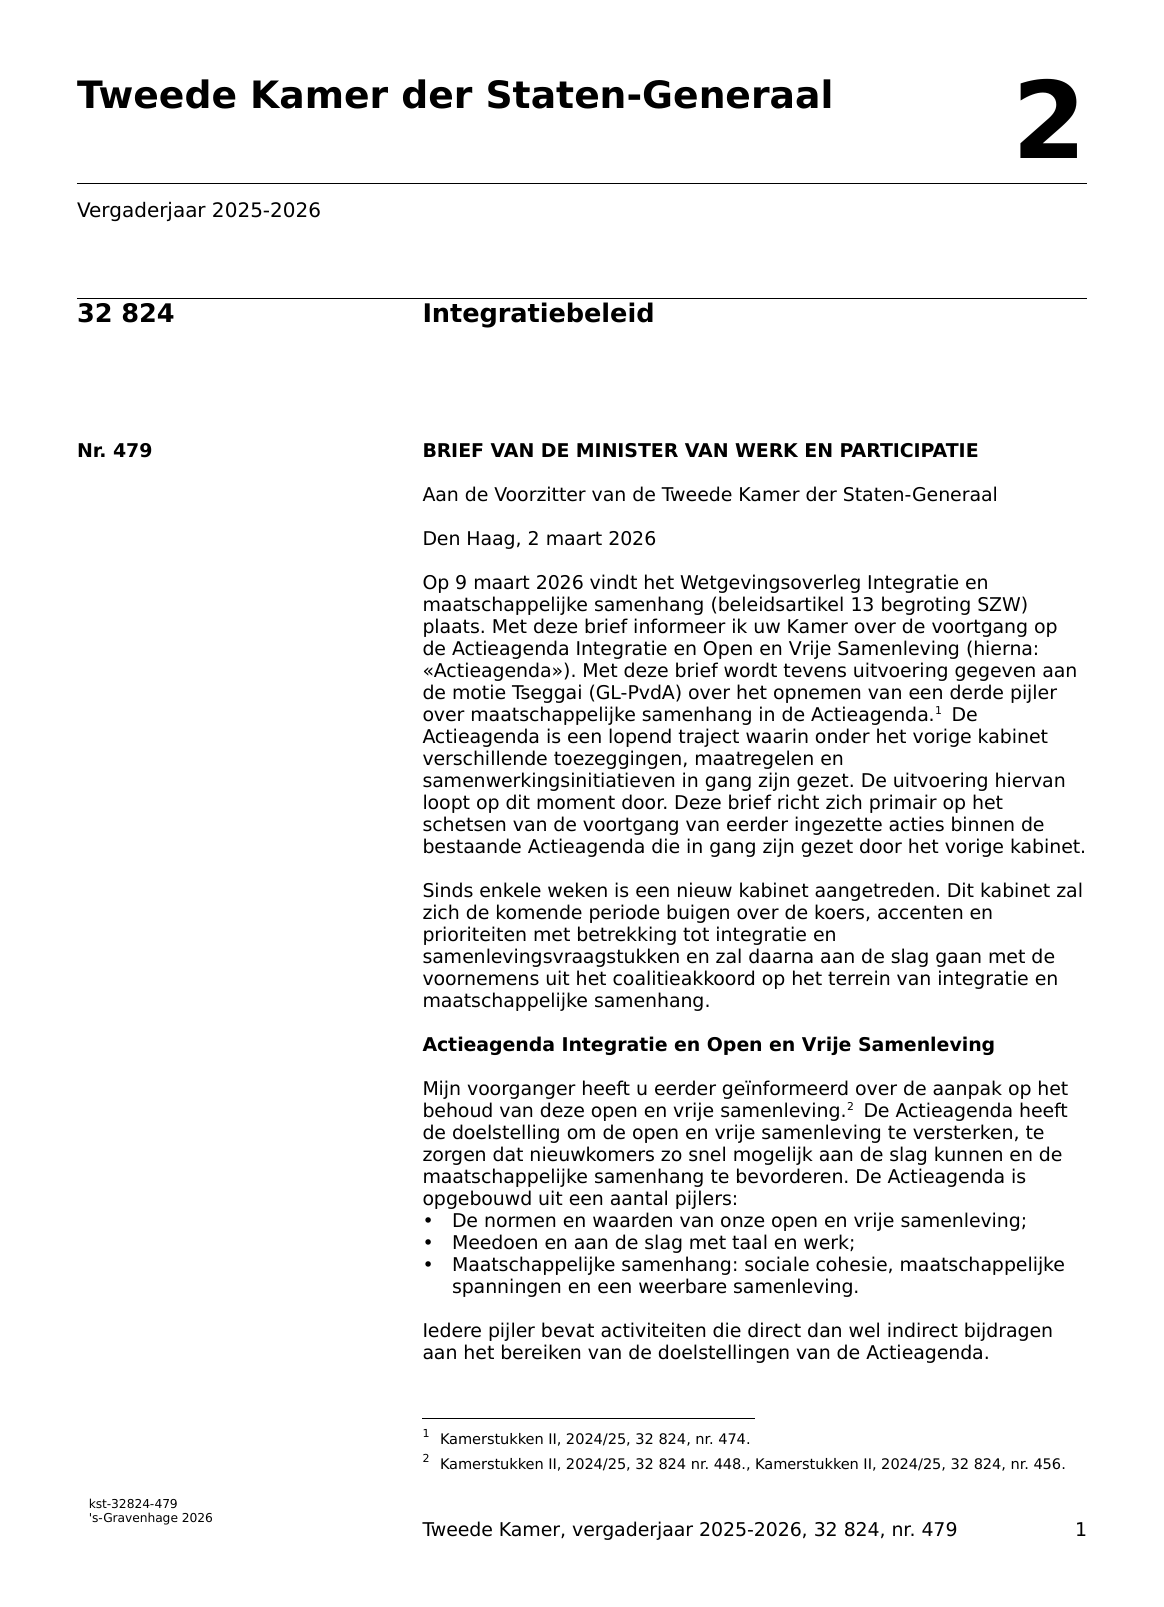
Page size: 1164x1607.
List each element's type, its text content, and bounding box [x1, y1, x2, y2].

text 's-Gravenhage 2026 [88, 1511, 323, 1525]
text • Maatschappelijke samenhang: sociale cohesie, maatschappelijke spanningen en een weerbare samenleving. [422, 1254, 1087, 1298]
table_header 2 [886, 59, 1087, 183]
subtitle 32 824 Integratiebeleid [77, 299, 1087, 329]
text kst-32824-479 [88, 1497, 323, 1511]
table_header Tweede Kamer der Staten-Generaal [77, 59, 886, 183]
text Iedere pijler bevat activiteiten die direct dan wel indirect bijdragen aan het bereiken van de doelstellingen van de Actieagenda. [422, 1320, 1087, 1364]
text Kamerstukken II, 2024/25, 32 824, nr. 474. [422, 1427, 1087, 1449]
text • De normen en waarden van onze open en vrije samenleving; [422, 1210, 1087, 1232]
text Den Haag, 2 maart 2026 [422, 528, 1087, 550]
text Op 9 maart 2026 vindt het Wetgevingsoverleg Integratie en maatschappelijke samenhang (beleidsartikel 13 begroting SZW) plaats. Met deze brief informeer ik uw Kamer over de voortgang op de Actieagenda Integratie en Open en Vrije Samenleving (hierna: «Actieagenda»). Met deze brief wordt tevens uitvoering gegeven aan de motie Tseggai (GL-PvdA) over het opnemen van een derde pijler over maatschappelijke samenhang in de Actieagenda. De Actieagenda is een lopend traject waarin onder het vorige kabinet verschillende toezeggingen, maatregelen en samenwerkingsinitiatieven in gang zijn gezet. De uitvoering hiervan loopt op dit moment door. Deze brief richt zich primair op het schetsen van de voortgang van eerder ingezette acties binnen de bestaande Actieagenda die in gang zijn gezet door het vorige kabinet. [422, 572, 1087, 858]
text Mijn voorganger heeft u eerder geïnformeerd over de aanpak op het behoud van deze open en vrije samenleving. De Actieagenda heeft de doelstelling om de open en vrije samenleving te versterken, te zorgen dat nieuwkomers zo snel mogelijk aan de slag kunnen en de maatschappelijke samenhang te bevorderen. De Actieagenda is opgebouwd uit een aantal pijlers: [422, 1078, 1087, 1210]
text Kamerstukken II, 2024/25, 32 824 nr. 448., Kamerstukken II, 2024/25, 32 824, nr. 456. [422, 1452, 1087, 1474]
text Sinds enkele weken is een nieuw kabinet aangetreden. Dit kabinet zal zich de komende periode buigen over de koers, accenten en prioriteiten met betrekking tot integratie en samenlevingsvraagstukken en zal daarna aan de slag gaan met de voornemens uit het coalitieakkoord op het terrein van integratie en maatschappelijke samenhang. [422, 880, 1087, 1012]
text • Meedoen en aan de slag met taal en werk; [422, 1232, 1087, 1254]
subtitle Actieagenda Integratie en Open en Vrije Samenleving [422, 1034, 1087, 1056]
table_cell Vergaderjaar 2025-2026 [77, 184, 1087, 298]
text Aan de Voorzitter van de Tweede Kamer der Staten-Generaal [422, 484, 1087, 506]
subtitle Nr. 479 BRIEF VAN DE MINISTER VAN WERK EN PARTICIPATIE [77, 440, 1087, 462]
